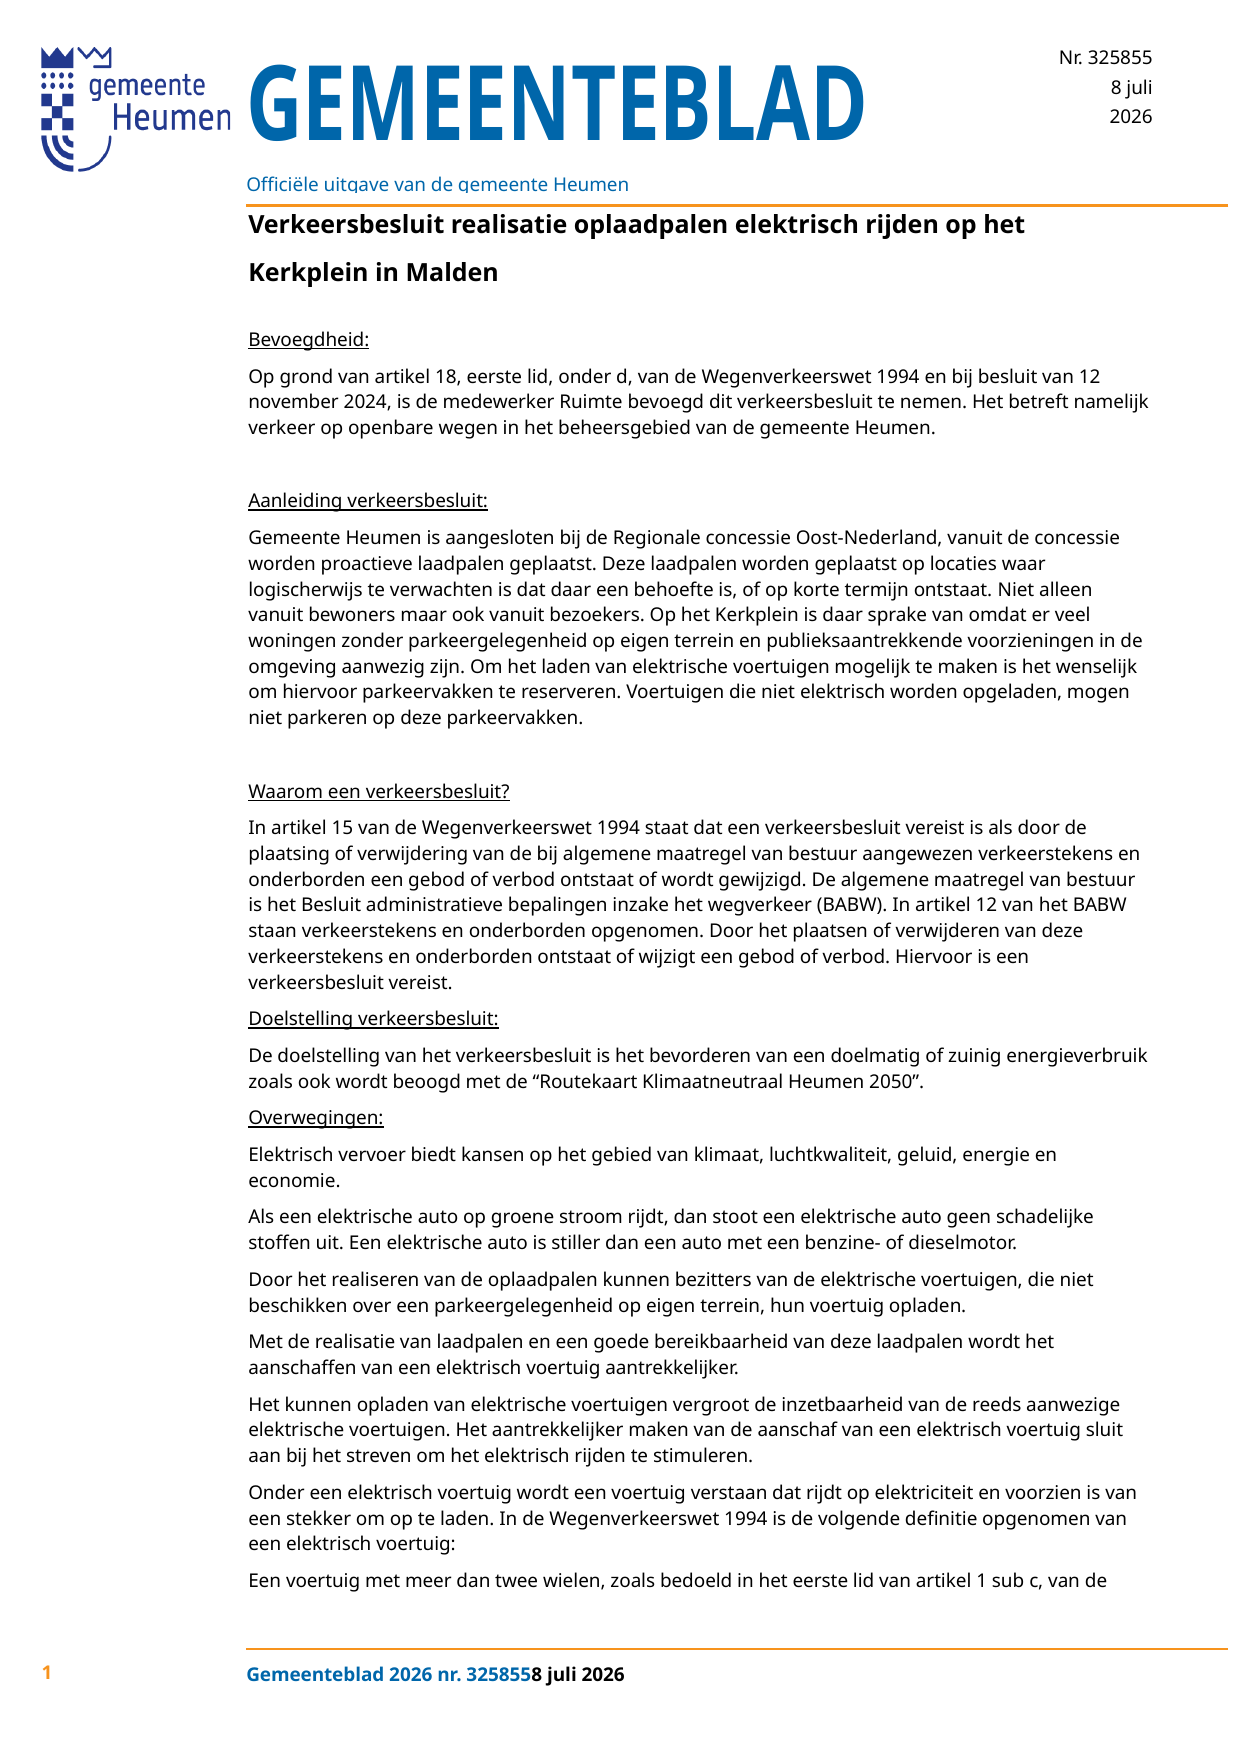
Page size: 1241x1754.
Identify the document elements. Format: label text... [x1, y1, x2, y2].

text De doelstelling van het verkeersbesluit is het bevorderen van een doelmatig of zuinig energieverbruik zoals ook wordt beoogd met de “Routekaart Klimaatneutraal Heumen 2050”. [248, 1042, 1152, 1094]
text Elektrisch vervoer biedt kansen op het gebied van klimaat, luchtkwaliteit, geluid, energie en economie. [248, 1141, 1152, 1193]
text Overwegingen: [248, 1104, 1152, 1130]
picture [41, 47, 231, 172]
text Aanleiding verkeersbesluit: [248, 488, 1152, 513]
text Onder een elektrisch voertuig wordt een voertuig verstaan dat rijdt op elektriciteit en voorzien is van een stekker om op te laden. In de Wegenverkeerswet 1994 is de volgende definitie opgenomen van een elektrisch voertuig: [248, 1479, 1152, 1556]
text Waarom een verkeersbesluit? [248, 778, 1152, 803]
text Als een elektrische auto op groene stroom rijdt, dan stoot een elektrische auto geen schadelijke stoffen uit. Een elektrische auto is stiller dan een auto met een benzine- of dieselmotor. [248, 1204, 1152, 1255]
text Bevoegdheid: [248, 326, 1152, 352]
text Verkeersbesluit realisatie oplaadpalen elektrisch rijden op het Kerkplein in Malden [248, 207, 1152, 288]
text Door het realiseren van de oplaadpalen kunnen bezitters van de elektrische voertuigen, die niet beschikken over een parkeergelegenheid op eigen terrein, hun voertuig opladen. [248, 1266, 1152, 1317]
text Gemeente Heumen is aangesloten bij de Regionale concessie Oost-Nederland, vanuit de concessie worden proactieve laadpalen geplaatst. Deze laadpalen worden geplaatst op locaties waar logischerwijs te verwachten is dat daar een behoefte is, of op korte termijn ontstaat. Niet alleen vanuit bewoners maar ook vanuit bezoekers. Op het Kerkplein is daar sprake van omdat er veel woningen zonder parkeergelegenheid op eigen terrein en publieksaantrekkende voorzieningen in de omgeving aanwezig zijn. Om het laden van elektrische voertuigen mogelijk te maken is het wenselijk om hiervoor parkeervakken te reserveren. Voertuigen die niet elektrisch worden opgeladen, mogen niet parkeren op deze parkeervakken. [248, 524, 1152, 730]
text Op grond van artikel 18, eerste lid, onder d, van de Wegenverkeerswet 1994 en bij besluit van 12 november 2024, is de medewerker Ruimte bevoegd dit verkeersbesluit te nemen. Het betreft namelijk verkeer op openbare wegen in het beheersgebied van de gemeente Heumen. [248, 363, 1152, 440]
text Doelstelling verkeersbesluit: [248, 1006, 1152, 1031]
text In artikel 15 van de Wegenverkeerswet 1994 staat dat een verkeersbesluit vereist is als door de plaatsing of verwijdering van de bij algemene maatregel van bestuur aangewezen verkeerstekens en onderborden een gebod of verbod ontstaat of wordt gewijzigd. De algemene maatregel van bestuur is het Besluit administratieve bepalingen inzake het wegverkeer (BABW). In artikel 12 van het BABW staan verkeerstekens en onderborden opgenomen. Door het plaatsen of verwijderen van deze verkeerstekens en onderborden ontstaat of wijzigt een gebod of verbod. Hiervoor is een verkeersbesluit vereist. [248, 814, 1152, 994]
text Een voertuig met meer dan twee wielen, zoals bedoeld in het eerste lid van artikel 1 sub c, van de [248, 1567, 1152, 1593]
text Met de realisatie van laadpalen en een goede bereikbaarheid van deze laadpalen wordt het aanschaffen van een elektrisch voertuig aantrekkelijker. [248, 1328, 1152, 1380]
text Het kunnen opladen van elektrische voertuigen vergroot de inzetbaarheid van de reeds aanwezige elektrische voertuigen. Het aantrekkelijker maken van de aanschaf van een elektrisch voertuig sluit aan bij het streven om het elektrisch rijden te stimuleren. [248, 1391, 1152, 1468]
